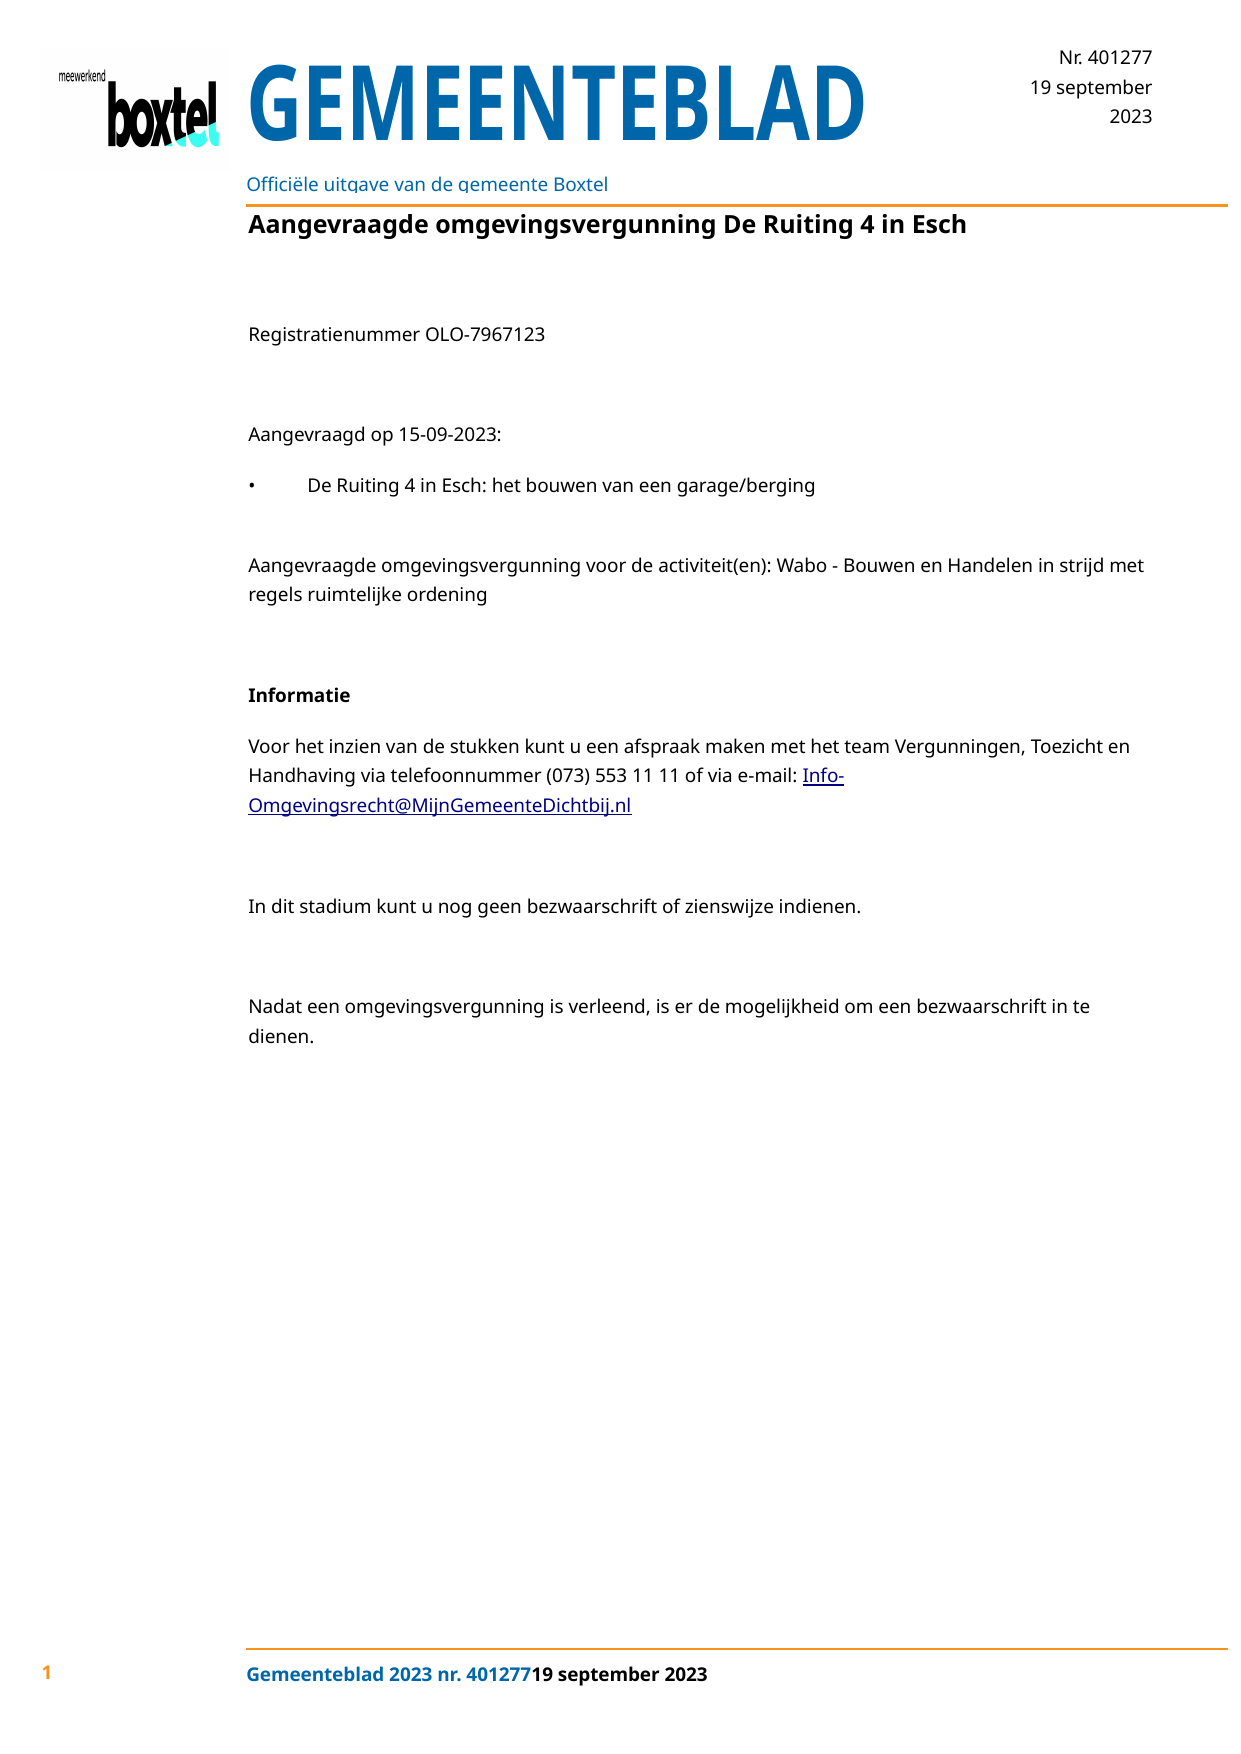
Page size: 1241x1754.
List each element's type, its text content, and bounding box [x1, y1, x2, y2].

text Aangevraagde omgevingsvergunning De Ruiting 4 in Esch [248, 207, 1152, 241]
text Nadat een omgevingsvergunning is verleend, is er de mogelijkheid om een bezwaarschrift in te dienen. [248, 994, 1152, 1049]
text Informatie [248, 682, 1152, 708]
text Registratienummer OLO-7967123 [248, 321, 1152, 346]
picture [41, 47, 231, 172]
text Aangevraagde omgevingsvergunning voor de activiteit(en): Wabo - Bouwen en Handelen in strijd met regels ruimtelijke ordening [248, 552, 1152, 607]
list De Ruiting 4 in Esch: het bouwen van een garage/berging [248, 472, 1152, 498]
text Aangevraagd op 15-09-2023: [248, 422, 1152, 447]
text Voor het inzien van de stukken kunt u een afspraak maken met het team Vergunningen, Toezicht en Handhaving via telefoonnummer (073) 553 11 11 of via e-mail: Info-Omgevingsrecht@MijnGemeenteDichtbij.nl [248, 733, 1152, 818]
text In dit stadium kunt u nog geen bezwaarschrift of zienswijze indienen. [248, 893, 1152, 918]
